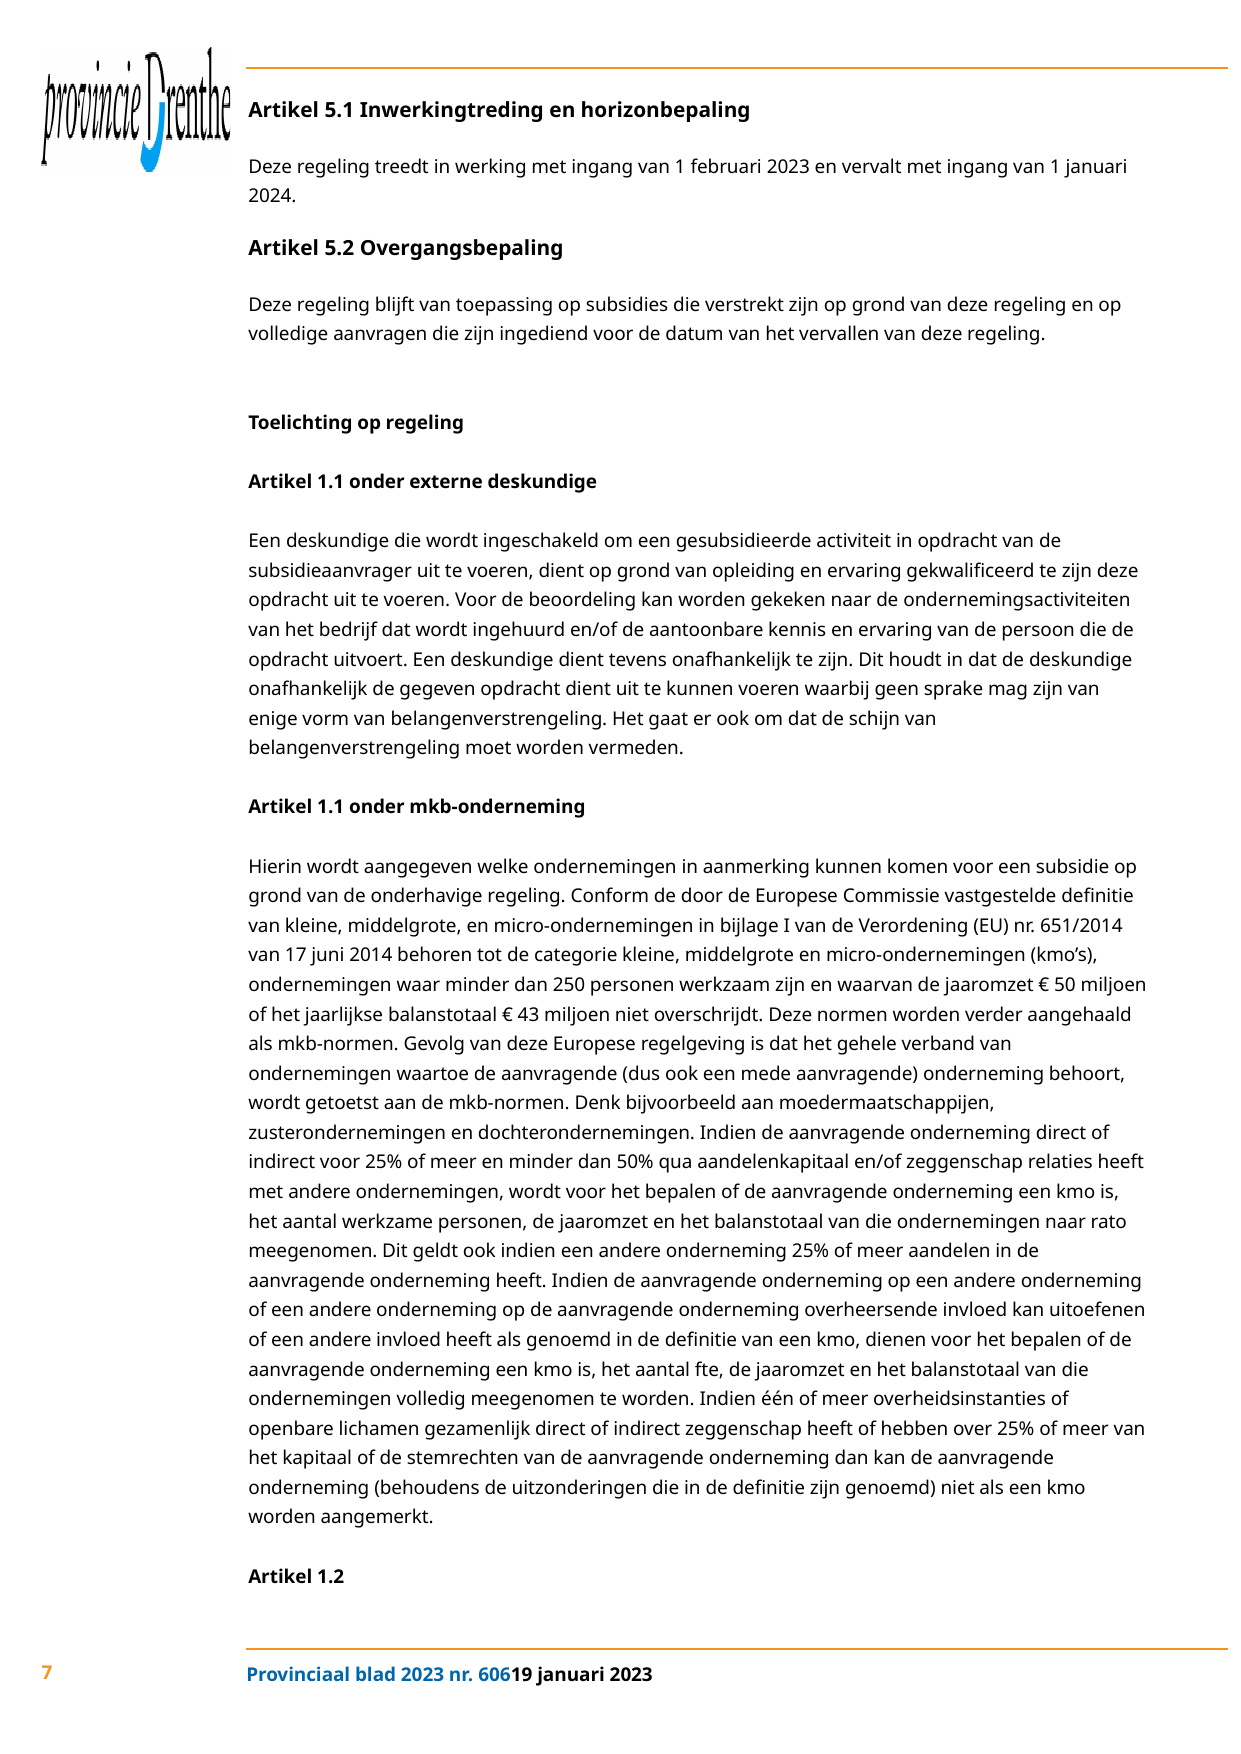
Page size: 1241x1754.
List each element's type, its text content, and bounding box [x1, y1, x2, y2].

text Artikel 1.1 onder mkb-onderneming [248, 794, 1152, 819]
text Artikel 1.1 onder externe deskundige [248, 468, 1152, 494]
text Artikel 5.1 Inwerkingtreding en horizonbepaling [248, 95, 1152, 123]
picture [41, 47, 231, 172]
text Een deskundige die wordt ingeschakeld om een gesubsidieerde activiteit in opdracht van de subsidieaanvrager uit te voeren, dient op grond van opleiding en ervaring gekwalificeerd te zijn deze opdracht uit te voeren. Voor de beoordeling kan worden gekeken naar de ondernemingsactiviteiten van het bedrijf dat wordt ingehuurd en/of de aantoonbare kennis en ervaring van de persoon die de opdracht uitvoert. Een deskundige dient tevens onafhankelijk te zijn. Dit houdt in dat de deskundige onafhankelijk de gegeven opdracht dient uit te kunnen voeren waarbij geen sprake mag zijn van enige vorm van belangenverstrengeling. Het gaat er ook om dat de schijn van belangenverstrengeling moet worden vermeden. [248, 527, 1152, 760]
text Artikel 5.2 Overgangsbepaling [248, 233, 1152, 261]
text Artikel 1.2 [248, 1563, 1152, 1589]
text Hierin wordt aangegeven welke ondernemingen in aanmerking kunnen komen voor een subsidie op grond van de onderhavige regeling. Conform de door de Europese Commissie vastgestelde definitie van kleine, middelgrote, en micro-ondernemingen in bijlage I van de Verordening (EU) nr. 651/2014 van 17 juni 2014 behoren tot de categorie kleine, middelgrote en micro-ondernemingen (kmo’s), ondernemingen waar minder dan 250 personen werkzaam zijn en waarvan de jaaromzet € 50 miljoen of het jaarlijkse balanstotaal € 43 miljoen niet overschrijdt. Deze normen worden verder aangehaald als mkb-normen. Gevolg van deze Europese regelgeving is dat het gehele verband van ondernemingen waartoe de aanvragende (dus ook een mede aanvragende) onderneming behoort, wordt getoetst aan de mkb-normen. Denk bijvoorbeeld aan moedermaatschappijen, zusterondernemingen en dochterondernemingen. Indien de aanvragende onderneming direct of indirect voor 25% of meer en minder dan 50% qua aandelenkapitaal en/of zeggenschap relaties heeft met andere ondernemingen, wordt voor het bepalen of de aanvragende onderneming een kmo is, het aantal werkzame personen, de jaaromzet en het balanstotaal van die ondernemingen naar rato meegenomen. Dit geldt ook indien een andere onderneming 25% of meer aandelen in de aanvragende onderneming heeft. Indien de aanvragende onderneming op een andere onderneming of een andere onderneming op de aanvragende onderneming overheersende invloed kan uitoefenen of een andere invloed heeft als genoemd in de definitie van een kmo, dienen voor het bepalen of de aanvragende onderneming een kmo is, het aantal fte, de jaaromzet en het balanstotaal van die ondernemingen volledig meegenomen te worden. Indien één of meer overheidsinstanties of openbare lichamen gezamenlijk direct of indirect zeggenschap heeft of hebben over 25% of meer van het kapitaal of de stemrechten van de aanvragende onderneming dan kan de aanvragende onderneming (behoudens de uitzonderingen die in de definitie zijn genoemd) niet als een kmo worden aangemerkt. [248, 853, 1152, 1529]
text Deze regeling blijft van toepassing op subsidies die verstrekt zijn op grond van deze regeling en op volledige aanvragen die zijn ingediend voor de datum van het vervallen van deze regeling. [248, 291, 1152, 346]
text Deze regeling treedt in werking met ingang van 1 februari 2023 en vervalt met ingang van 1 januari 2024. [248, 153, 1152, 208]
text Toelichting op regeling [248, 409, 1152, 435]
